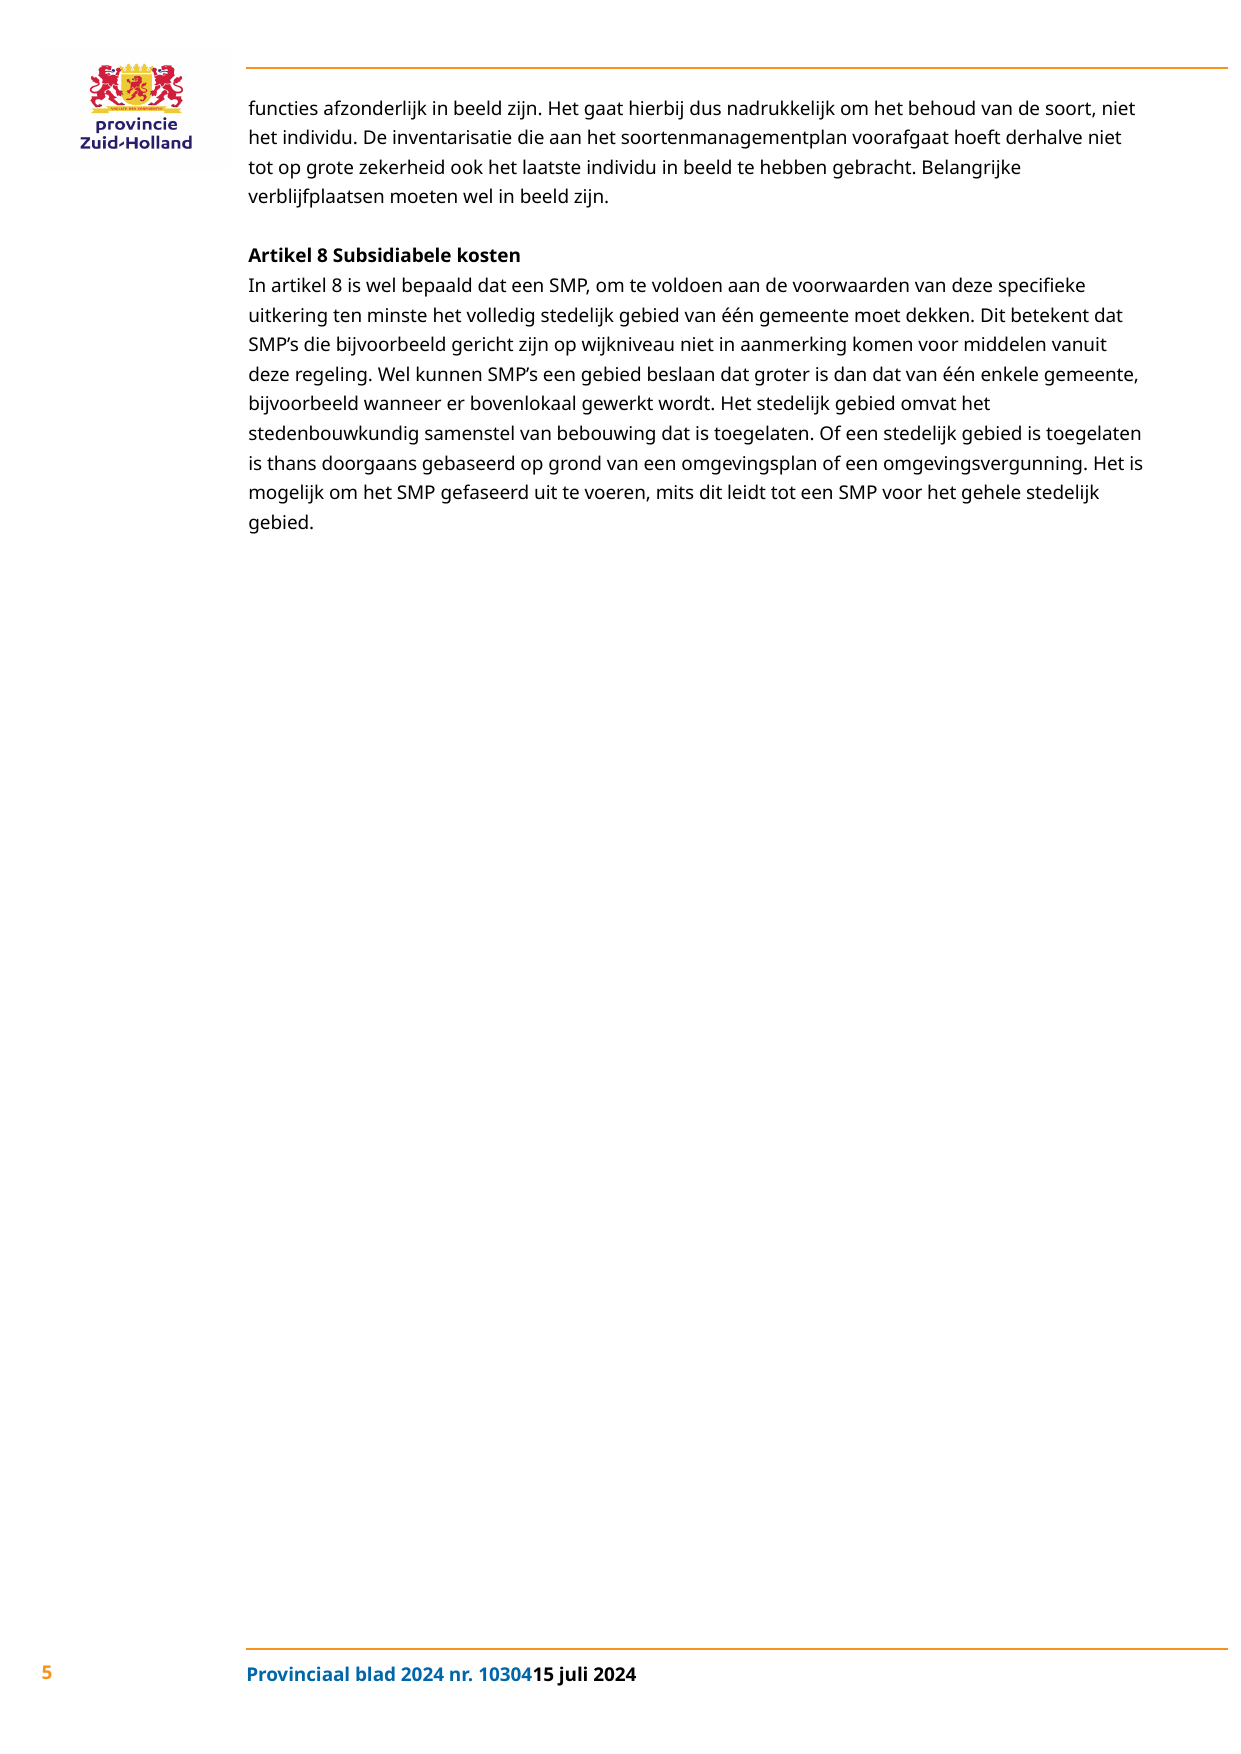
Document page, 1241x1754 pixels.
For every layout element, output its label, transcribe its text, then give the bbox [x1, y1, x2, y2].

picture [41, 47, 231, 172]
text In artikel 8 is wel bepaald dat een SMP, om te voldoen aan de voorwaarden van deze specifieke uitkering ten minste het volledig stedelijk gebied van één gemeente moet dekken. Dit betekent dat SMP’s die bijvoorbeeld gericht zijn op wijkniveau niet in aanmerking komen voor middelen vanuit deze regeling. Wel kunnen SMP’s een gebied beslaan dat groter is dan dat van één enkele gemeente, bijvoorbeeld wanneer er bovenlokaal gewerkt wordt. Het stedelijk gebied omvat het stedenbouwkundig samenstel van bebouwing dat is toegelaten. Of een stedelijk gebied is toegelaten is thans doorgaans gebaseerd op grond van een omgevingsplan of een omgevingsvergunning. Het is mogelijk om het SMP gefaseerd uit te voeren, mits dit leidt tot een SMP voor het gehele stedelijk gebied. [248, 272, 1152, 535]
text Artikel 8 Subsidiabele kosten [248, 243, 1152, 268]
text functies afzonderlijk in beeld zijn. Het gaat hierbij dus nadrukkelijk om het behoud van de soort, niet het individu. De inventarisatie die aan het soortenmanagementplan voorafgaat hoeft derhalve niet tot op grote zekerheid ook het laatste individu in beeld te hebben gebracht. Belangrijke verblijfplaatsen moeten wel in beeld zijn. [248, 95, 1152, 209]
